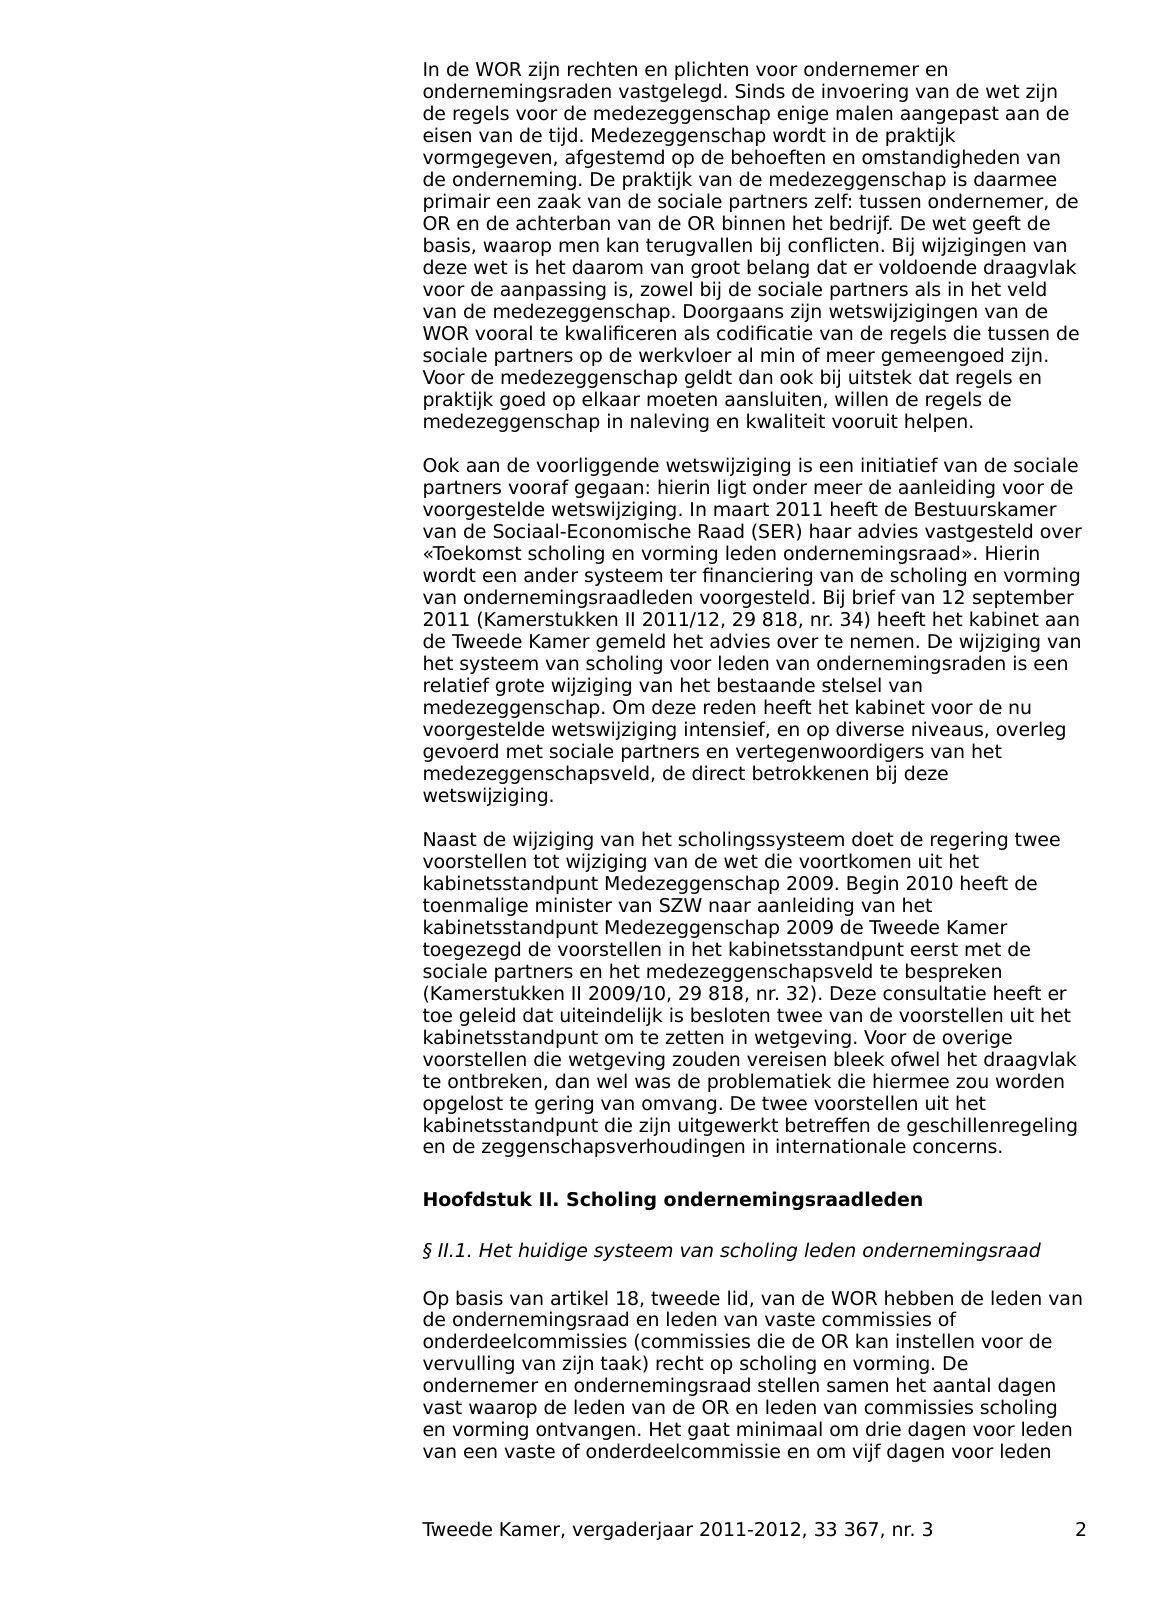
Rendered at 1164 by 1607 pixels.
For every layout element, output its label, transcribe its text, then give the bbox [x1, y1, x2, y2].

text Op basis van artikel 18, tweede lid, van de WOR hebben de leden van de ondernemingsraad en leden van vaste commissies of onderdeelcommissies (commissies die de OR kan instellen voor de vervulling van zijn taak) recht op scholing en vorming. De ondernemer en ondernemingsraad stellen samen het aantal dagen vast waarop de leden van de OR en leden van commissies scholing en vorming ontvangen. Het gaat minimaal om drie dagen voor leden van een vaste of onderdeelcommissie en om vijf dagen voor leden [422, 1287, 1087, 1463]
subtitle Hoofdstuk II. Scholing ondernemingsraadleden [422, 1188, 1087, 1210]
subtitle § II.1. Het huidige systeem van scholing leden ondernemingsraad [422, 1240, 1087, 1262]
text Ook aan de voorliggende wetswijziging is een initiatief van de sociale partners vooraf gegaan: hierin ligt onder meer de aanleiding voor de voorgestelde wetswijziging. In maart 2011 heeft de Bestuurskamer van de Sociaal-Economische Raad (SER) haar advies vastgesteld over «Toekomst scholing en vorming leden ondernemingsraad». Hierin wordt een ander systeem ter financiering van de scholing en vorming van ondernemingsraadleden voorgesteld. Bij brief van 12 september 2011 (Kamerstukken II 2011/12, 29 818, nr. 34) heeft het kabinet aan de Tweede Kamer gemeld het advies over te nemen. De wijziging van het systeem van scholing voor leden van ondernemingsraden is een relatief grote wijziging van het bestaande stelsel van medezeggenschap. Om deze reden heeft het kabinet voor de nu voorgestelde wetswijziging intensief, en op diverse niveaus, overleg gevoerd met sociale partners en vertegenwoordigers van het medezeggenschapsveld, de direct betrokkenen bij deze wetswijziging. [422, 455, 1087, 807]
text Naast de wijziging van het scholingssysteem doet de regering twee voorstellen tot wijziging van de wet die voortkomen uit het kabinetsstandpunt Medezeggenschap 2009. Begin 2010 heeft de toenmalige minister van SZW naar aanleiding van het kabinetsstandpunt Medezeggenschap 2009 de Tweede Kamer toegezegd de voorstellen in het kabinetsstandpunt eerst met de sociale partners en het medezeggenschapsveld te bespreken (Kamerstukken II 2009/10, 29 818, nr. 32). Deze consultatie heeft er toe geleid dat uiteindelijk is besloten twee van de voorstellen uit het kabinetsstandpunt om te zetten in wetgeving. Voor de overige voorstellen die wetgeving zouden vereisen bleek ofwel het draagvlak te ontbreken, dan wel was de problematiek die hiermee zou worden opgelost te gering van omvang. De twee voorstellen uit het kabinetsstandpunt die zijn uitgewerkt betreffen de geschillenregeling en de zeggenschapsverhoudingen in internationale concerns. [422, 829, 1087, 1158]
text In de WOR zijn rechten en plichten voor ondernemer en ondernemingsraden vastgelegd. Sinds de invoering van de wet zijn de regels voor de medezeggenschap enige malen aangepast aan de eisen van de tijd. Medezeggenschap wordt in de praktijk vormgegeven, afgestemd op de behoeften en omstandigheden van de onderneming. De praktijk van de medezeggenschap is daarmee primair een zaak van de sociale partners zelf: tussen ondernemer, de OR en de achterban van de OR binnen het bedrijf. De wet geeft de basis, waarop men kan terugvallen bij conflicten. Bij wijzigingen van deze wet is het daarom van groot belang dat er voldoende draagvlak voor de aanpassing is, zowel bij de sociale partners als in het veld van de medezeggenschap. Doorgaans zijn wetswijzigingen van de WOR vooral te kwalificeren als codificatie van de regels die tussen de sociale partners op de werkvloer al min of meer gemeengoed zijn. Voor de medezeggenschap geldt dan ook bij uitstek dat regels en praktijk goed op elkaar moeten aansluiten, willen de regels de medezeggenschap in naleving en kwaliteit vooruit helpen. [422, 59, 1087, 433]
